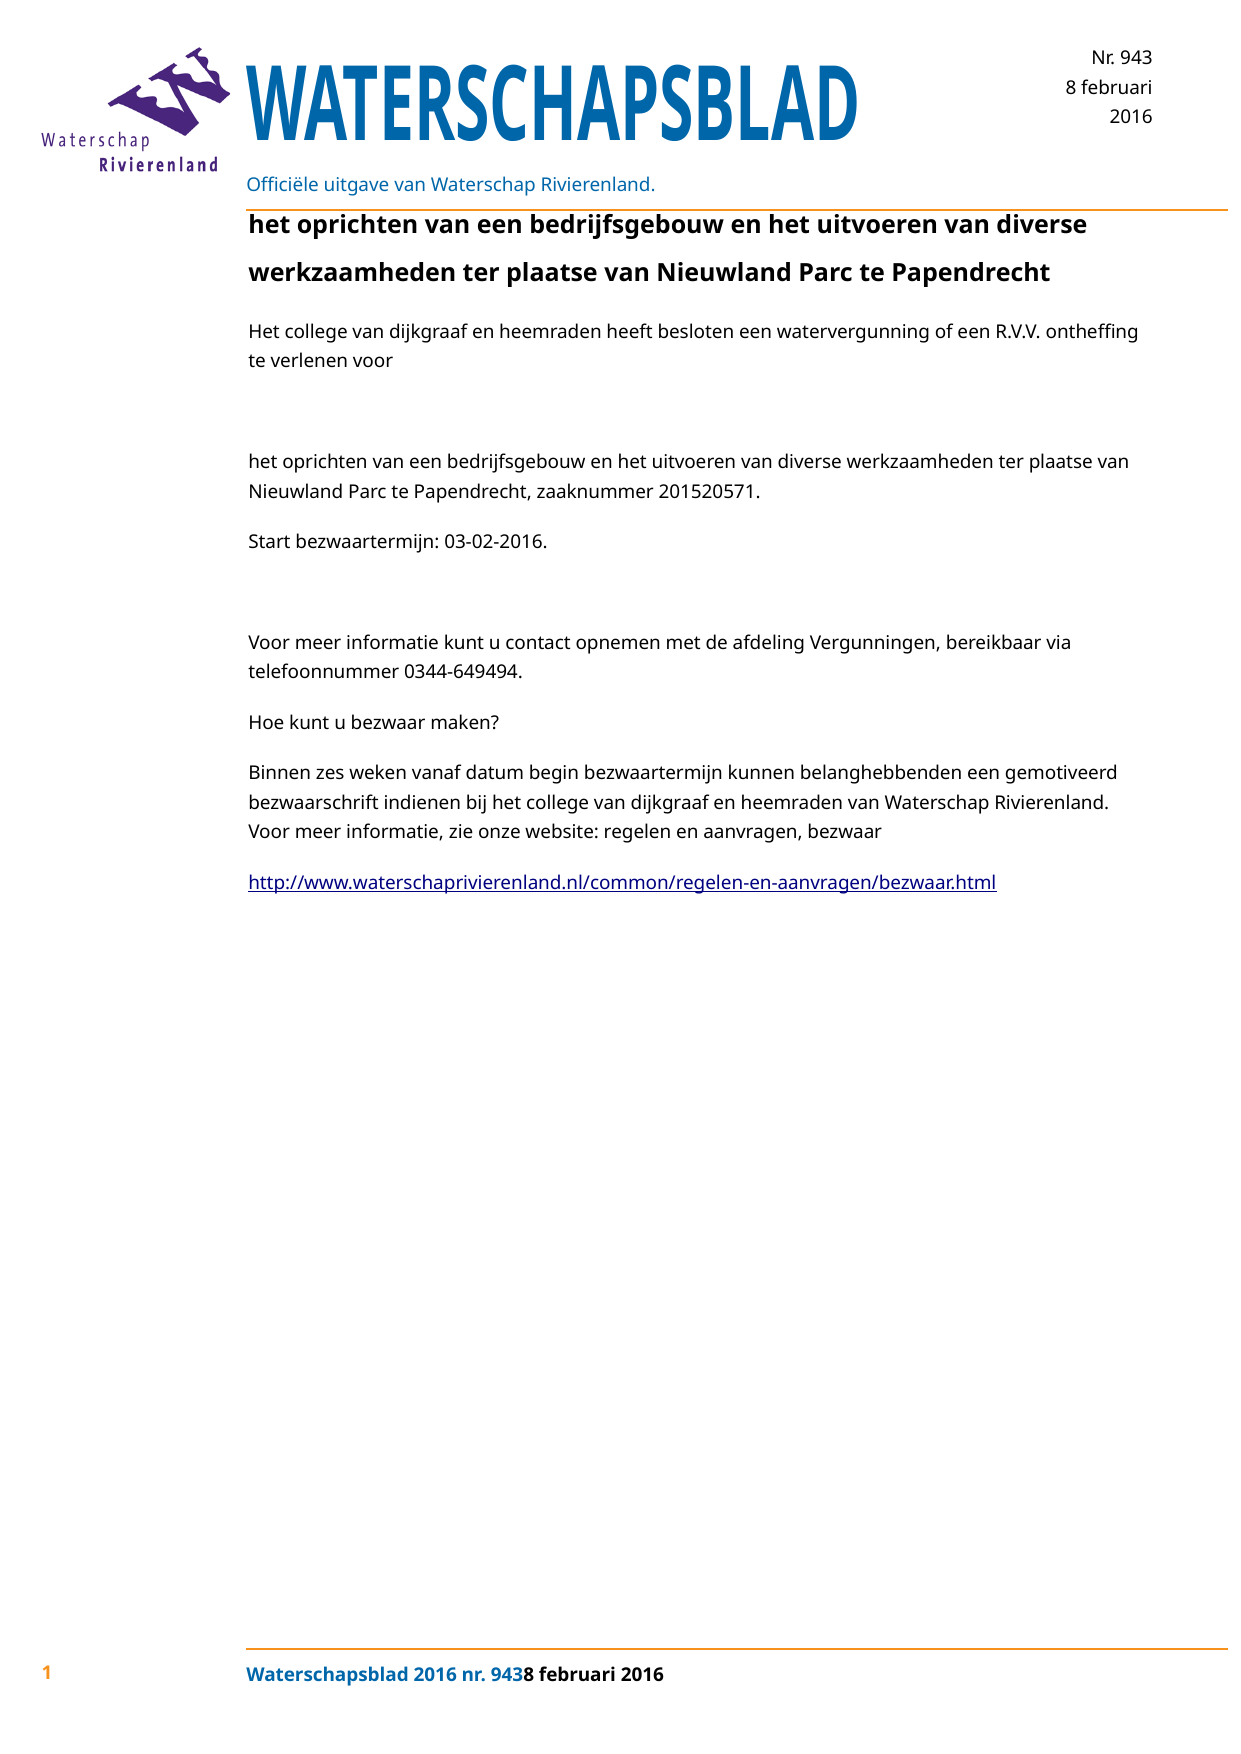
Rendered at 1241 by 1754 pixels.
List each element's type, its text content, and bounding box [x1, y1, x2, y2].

text http://www.waterschaprivierenland.nl/common/regelen-en-aanvragen/bezwaar.html [248, 869, 1152, 895]
text het oprichten van een bedrijfsgebouw en het uitvoeren van diverse werkzaamheden ter plaatse van Nieuwland Parc te Papendrecht [248, 211, 1152, 288]
text Het college van dijkgraaf en heemraden heeft besloten een watervergunning of een R.V.V. ontheffing te verlenen voor [248, 318, 1152, 373]
picture [41, 47, 231, 172]
text Start bezwaartermijn: 03-02-2016. [248, 528, 1152, 554]
text Binnen zes weken vanaf datum begin bezwaartermijn kunnen belanghebbenden een gemotiveerd bezwaarschrift indienen bij het college van dijkgraaf en heemraden van Waterschap Rivierenland. Voor meer informatie, zie onze website: regelen en aanvragen, bezwaar [248, 759, 1152, 844]
text het oprichten van een bedrijfsgebouw en het uitvoeren van diverse werkzaamheden ter plaatse van Nieuwland Parc te Papendrecht, zaaknummer 201520571. [248, 448, 1152, 504]
text Hoe kunt u bezwaar maken? [248, 709, 1152, 735]
text Voor meer informatie kunt u contact opnemen met de afdeling Vergunningen, bereikbaar via telefoonnummer 0344-649494. [248, 629, 1152, 684]
